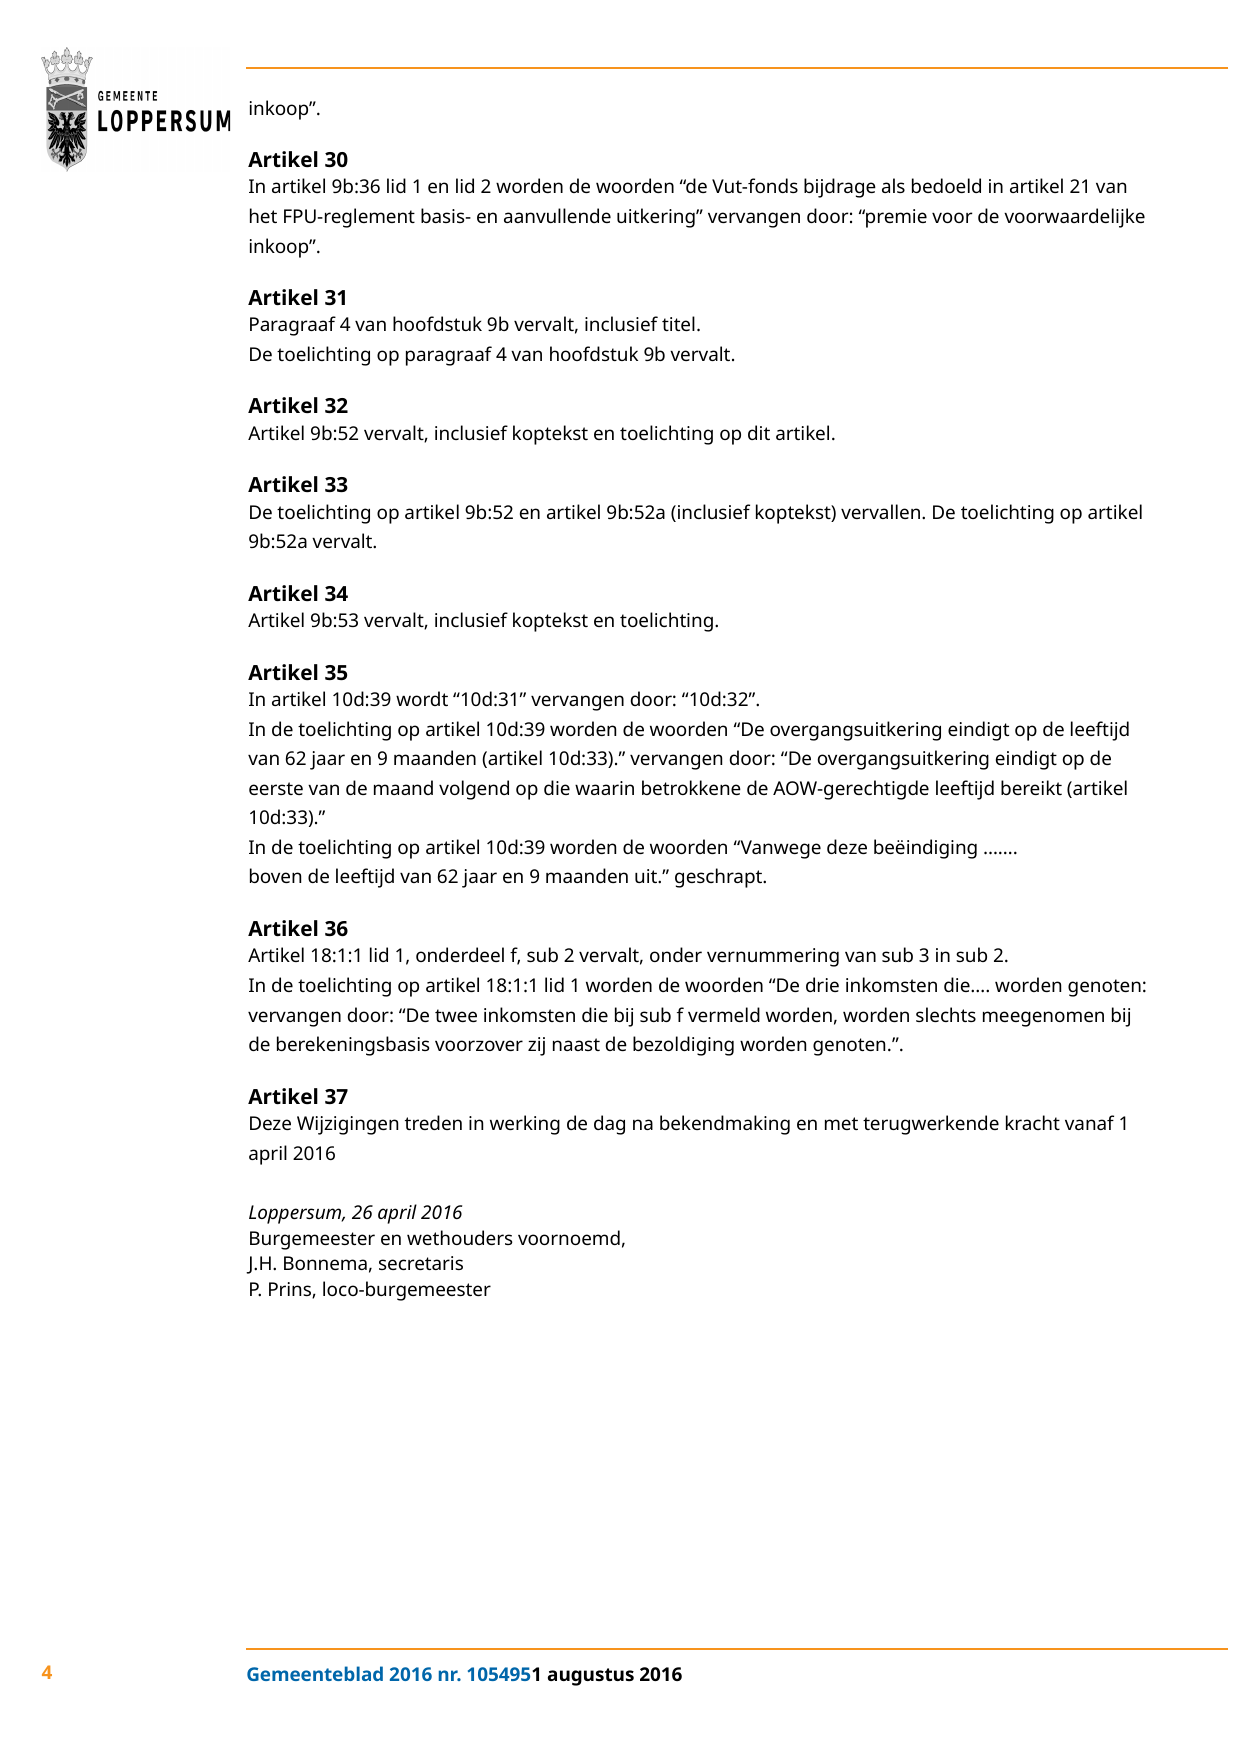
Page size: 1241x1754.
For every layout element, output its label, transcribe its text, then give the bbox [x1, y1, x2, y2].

text boven de leeftijd van 62 jaar en 9 maanden uit.” geschrapt. [248, 864, 1152, 889]
text Artikel 35 [248, 658, 1152, 686]
text Artikel 30 [248, 145, 1152, 174]
text Artikel 9b:52 vervalt, inclusief koptekst en toelichting op dit artikel. [248, 420, 1152, 446]
text Burgemeester en wethouders voornoemd, [248, 1225, 1152, 1250]
text Artikel 36 [248, 914, 1152, 943]
picture [41, 47, 231, 172]
text Paragraaf 4 van hoofdstuk 9b vervalt, inclusief titel. [248, 312, 1152, 337]
text De toelichting op artikel 9b:52 en artikel 9b:52a (inclusief koptekst) vervallen. De toelichting op artikel 9b:52a vervalt. [248, 499, 1152, 554]
text Artikel 31 [248, 283, 1152, 312]
text In de toelichting op artikel 10d:39 worden de woorden “Vanwege deze beëindiging ……. [248, 834, 1152, 860]
text P. Prins, loco-burgemeester [248, 1276, 1152, 1302]
text Artikel 33 [248, 471, 1152, 499]
text In artikel 9b:36 lid 1 en lid 2 worden de woorden “de Vut-fonds bijdrage als bedoeld in artikel 21 van het FPU-reglement basis- en aanvullende uitkering” vervangen door: “premie voor de voorwaardelijke inkoop”. [248, 174, 1152, 258]
text Artikel 18:1:1 lid 1, onderdeel f, sub 2 vervalt, onder vernummering van sub 3 in sub 2. [248, 943, 1152, 968]
text Loppersum, 26 april 2016 [248, 1199, 1152, 1225]
text Artikel 32 [248, 392, 1152, 420]
text inkoop”. [248, 95, 1152, 121]
text Artikel 37 [248, 1082, 1152, 1110]
text Artikel 9b:53 vervalt, inclusief koptekst en toelichting. [248, 607, 1152, 633]
text Deze Wijzigingen treden in werking de dag na bekendmaking en met terugwerkende kracht vanaf 1 april 2016 [248, 1110, 1152, 1166]
text J.H. Bonnema, secretaris [248, 1250, 1152, 1276]
text De toelichting op paragraaf 4 van hoofdstuk 9b vervalt. [248, 341, 1152, 367]
text In de toelichting op artikel 18:1:1 lid 1 worden de woorden “De drie inkomsten die…. worden genoten: vervangen door: “De twee inkomsten die bij sub f vermeld worden, worden slechts meegenomen bij de berekeningsbasis voorzover zij naast de bezoldiging worden genoten.”. [248, 972, 1152, 1057]
text In artikel 10d:39 wordt “10d:31” vervangen door: “10d:32”. [248, 686, 1152, 712]
text In de toelichting op artikel 10d:39 worden de woorden “De overgangsuitkering eindigt op de leeftijd van 62 jaar en 9 maanden (artikel 10d:33).” vervangen door: “De overgangsuitkering eindigt op de eerste van de maand volgend op die waarin betrokkene de AOW-gerechtigde leeftijd bereikt (artikel 10d:33).” [248, 716, 1152, 830]
text Artikel 34 [248, 579, 1152, 607]
